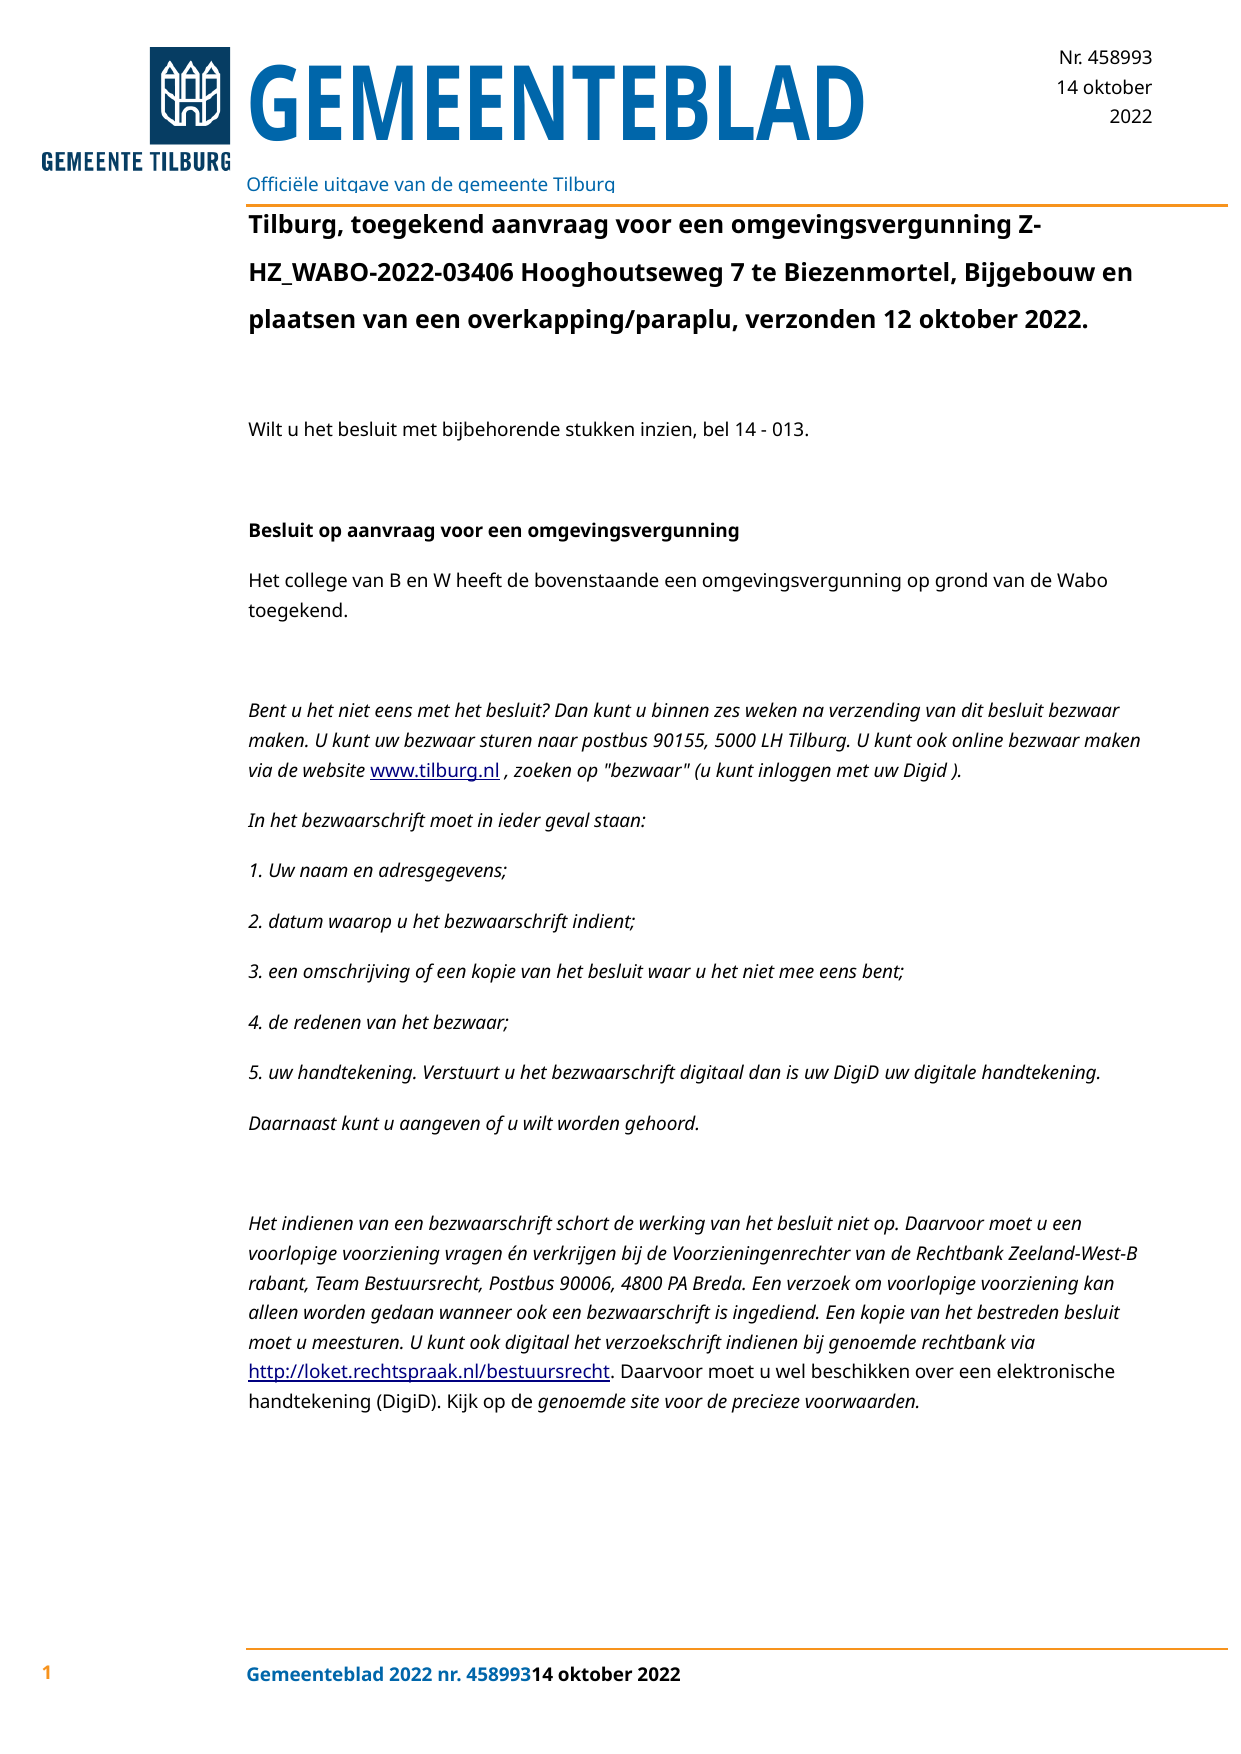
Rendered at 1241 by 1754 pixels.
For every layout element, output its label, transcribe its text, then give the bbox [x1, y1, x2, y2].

text Tilburg, toegekend aanvraag voor een omgevingsvergunning Z-HZ_WABO-2022-03406 Hooghoutseweg 7 te Biezenmortel, Bijgebouw en plaatsen van een overkapping/paraplu, verzonden 12 oktober 2022. [248, 207, 1152, 336]
text 2. datum waarop u het bezwaarschrift indient; [248, 908, 1152, 934]
text 4. de redenen van het bezwaar; [248, 1009, 1152, 1034]
text 1. Uw naam en adresgegevens; [248, 858, 1152, 883]
text 3. een omschrijving of een kopie van het besluit waar u het niet mee eens bent; [248, 958, 1152, 984]
text Bent u het niet eens met het besluit? Dan kunt u binnen zes weken na verzending van dit besluit bezwaar maken. U kunt uw bezwaar sturen naar postbus 90155, 5000 LH Tilburg. U kunt ook online bezwaar maken via de website www.tilburg.nl , zoeken op "bezwaar" (u kunt inloggen met uw Digid ). [248, 698, 1152, 782]
text Besluit op aanvraag voor een omgevingsvergunning [248, 517, 1152, 542]
picture [41, 47, 231, 172]
text Daarnaast kunt u aangeven of u wilt worden gehoord. [248, 1110, 1152, 1135]
text In het bezwaarschrift moet in ieder geval staan: [248, 807, 1152, 833]
text Wilt u het besluit met bijbehorende stukken inzien, bel 14 - 013. [248, 416, 1152, 442]
text Het college van B en W heeft de bovenstaande een omgevingsvergunning op grond van de Wabo toegekend. [248, 567, 1152, 622]
text Het indienen van een bezwaarschrift schort de werking van het besluit niet op. Daarvoor moet u een voorlopige voorziening vragen én verkrijgen bij de Voorzieningenrechter van de Rechtbank Zeeland-West-B rabant, Team Bestuursrecht, Postbus 90006, 4800 PA Breda. Een verzoek om voorlopige voorziening kan alleen worden gedaan wanneer ook een bezwaarschrift is ingediend. Een kopie van het bestreden besluit moet u meesturen. U kunt ook digitaal het verzoekschrift indienen bij genoemde rechtbank via http://loket.rechtspraak.nl/bestuursrecht. Daarvoor moet u wel beschikken over een elektronische handtekening (DigiD). Kijk op de genoemde site voor de precieze voorwaarden. [248, 1211, 1152, 1414]
text 5. uw handtekening. Verstuurt u het bezwaarschrift digitaal dan is uw DigiD uw digitale handtekening. [248, 1059, 1152, 1085]
